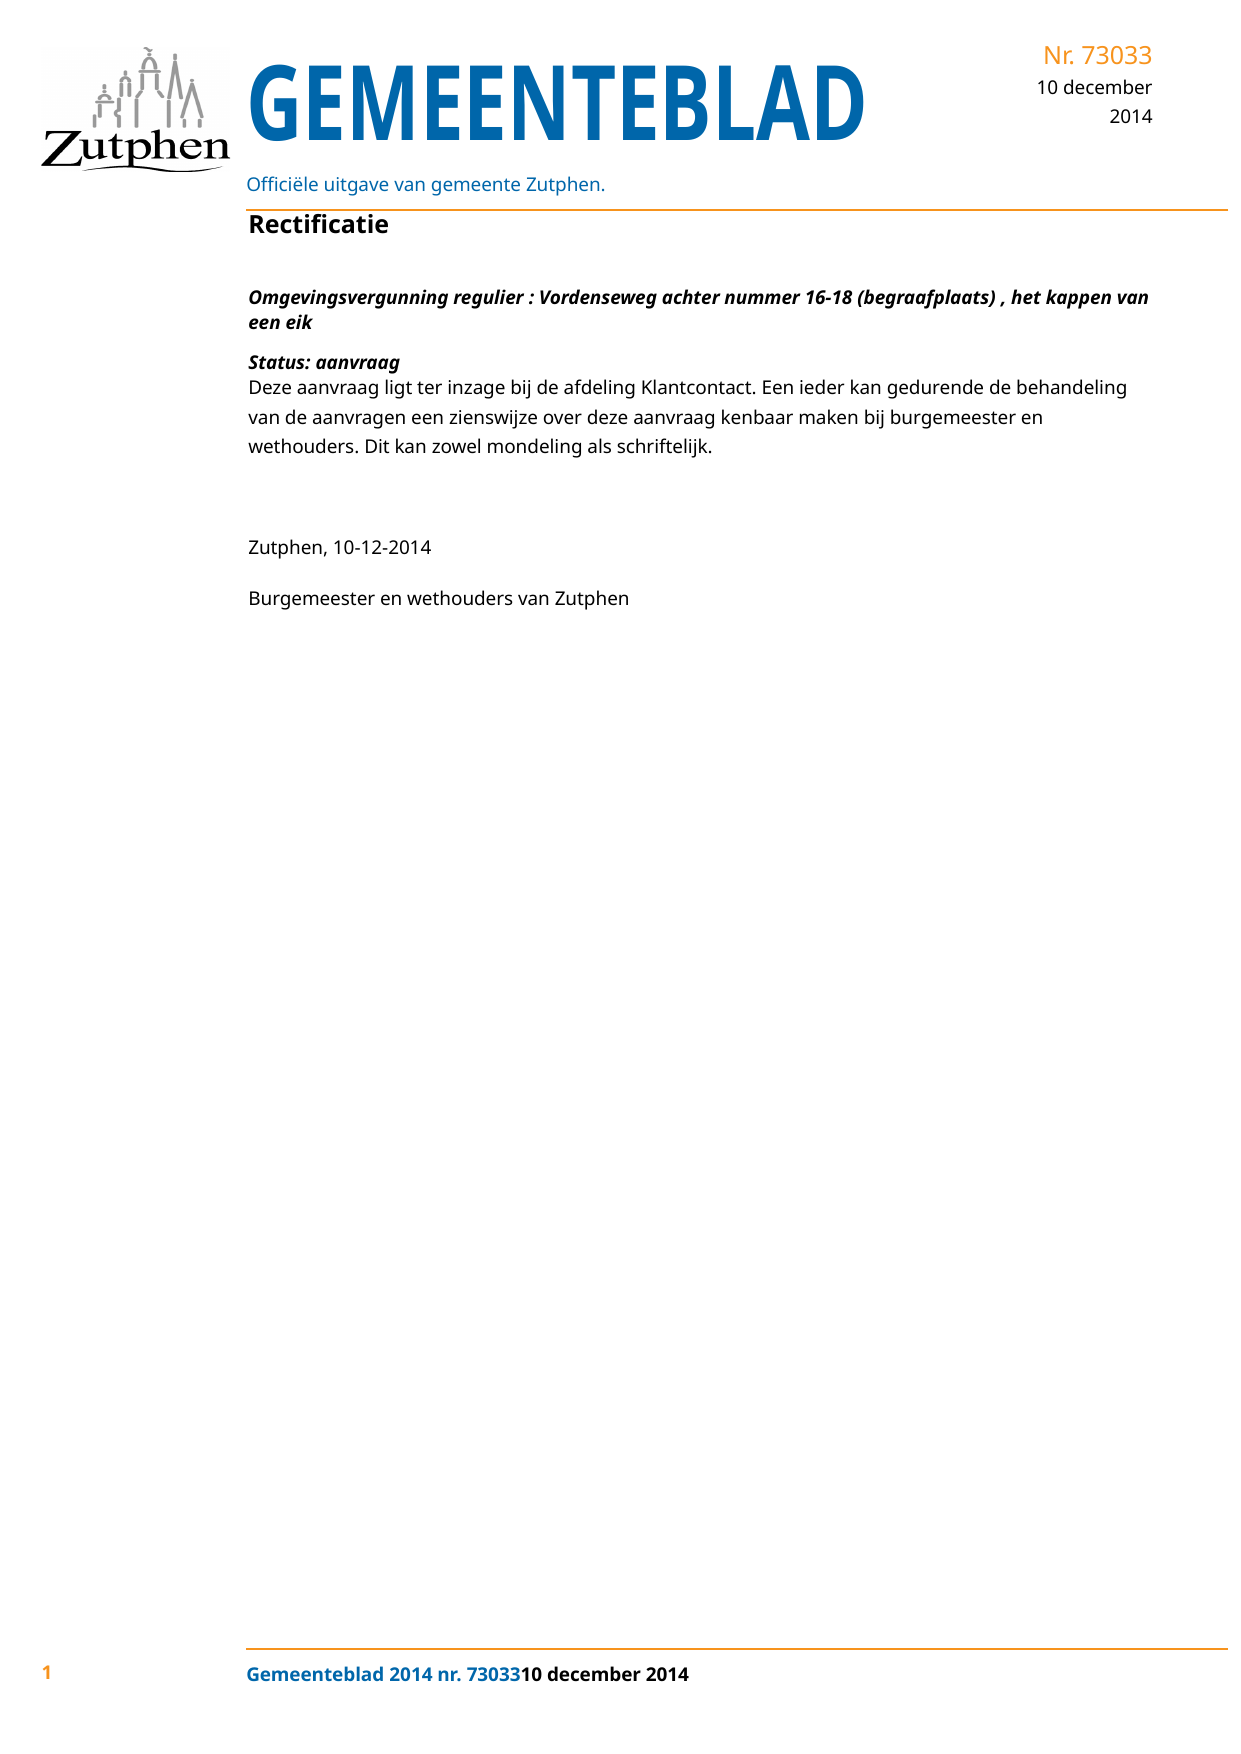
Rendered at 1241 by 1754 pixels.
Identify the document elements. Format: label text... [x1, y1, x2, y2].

text Rectificatie [248, 211, 1152, 241]
text Deze aanvraag ligt ter inzage bij de afdeling Klantcontact. Een ieder kan gedurende de behandeling van de aanvragen een zienswijze over deze aanvraag kenbaar maken bij burgemeester en wethouders. Dit kan zowel mondeling als schriftelijk. [248, 374, 1152, 459]
picture [41, 47, 231, 172]
text Burgemeester en wethouders van Zutphen [248, 585, 1152, 611]
text Omgevingsvergunning regulier : Vordenseweg achter nummer 16-18 (begraafplaats) , het kappen van een eik [248, 284, 1152, 335]
text Status: aanvraag [248, 349, 1152, 374]
text Zutphen, 10-12-2014 [248, 534, 1152, 560]
